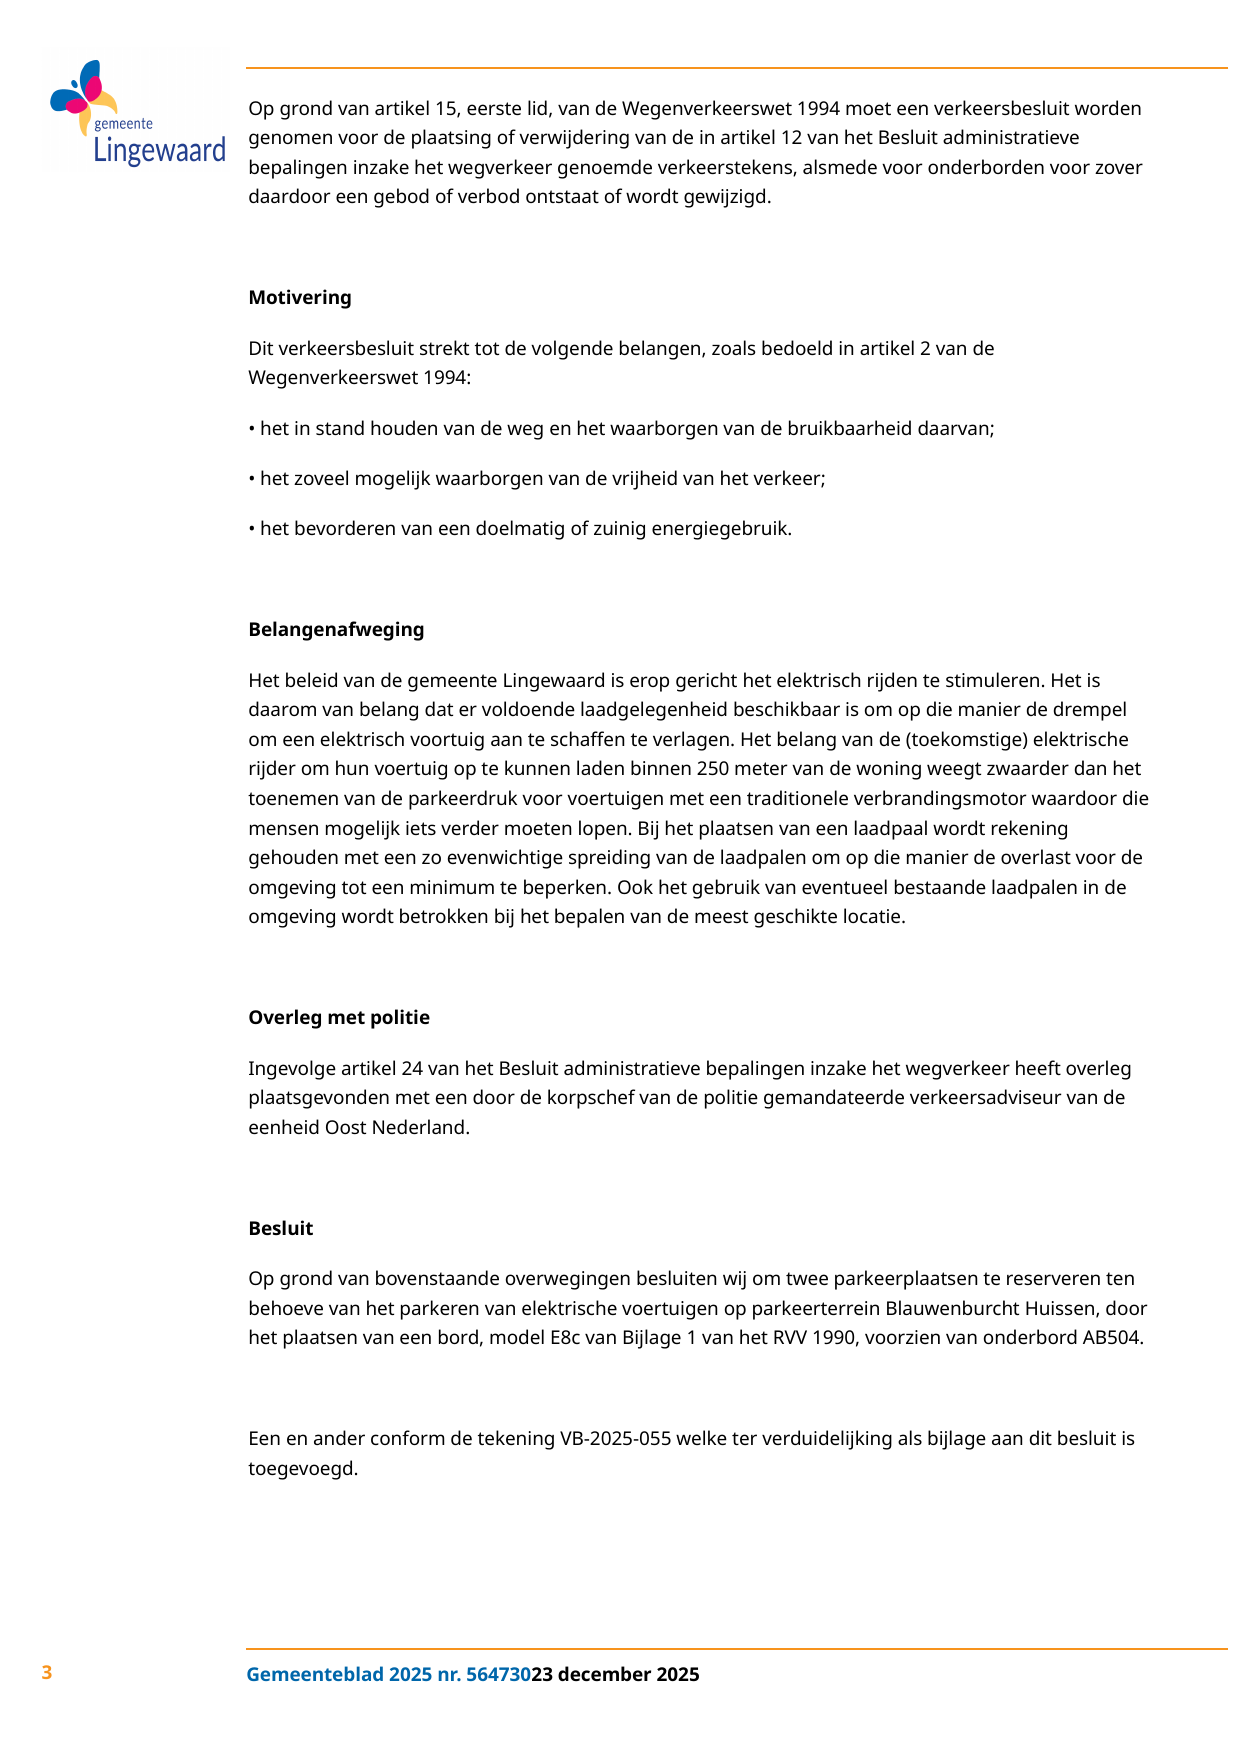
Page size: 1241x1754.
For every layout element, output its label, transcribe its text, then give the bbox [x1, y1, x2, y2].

text Ingevolge artikel 24 van het Besluit administratieve bepalingen inzake het wegverkeer heeft overleg plaatsgevonden met een door de korpschef van de politie gemandateerde verkeersadviseur van de eenheid Oost Nederland. [248, 1055, 1152, 1140]
text Motivering [248, 284, 1152, 310]
text • het zoveel mogelijk waarborgen van de vrijheid van het verkeer; [248, 465, 1152, 491]
text • het bevorderen van een doelmatig of zuinig energiegebruik. [248, 516, 1152, 541]
text Op grond van artikel 15, eerste lid, van de Wegenverkeerswet 1994 moet een verkeersbesluit worden genomen voor de plaatsing of verwijdering van de in artikel 12 van het Besluit administratieve bepalingen inzake het wegverkeer genoemde verkeerstekens, alsmede voor onderborden voor zover daardoor een gebod of verbod ontstaat of wordt gewijzigd. [248, 95, 1152, 209]
text • het in stand houden van de weg en het waarborgen van de bruikbaarheid daarvan; [248, 415, 1152, 441]
text Besluit [248, 1215, 1152, 1241]
text Een en ander conform de tekening VB-2025-055 welke ter verduidelijking als bijlage aan dit besluit is toegevoegd. [248, 1425, 1152, 1481]
text Het beleid van de gemeente Lingewaard is erop gericht het elektrisch rijden te stimuleren. Het is daarom van belang dat er voldoende laadgelegenheid beschikbaar is om op die manier de drempel om een elektrisch voortuig aan te schaffen te verlagen. Het belang van de (toekomstige) elektrische rijder om hun voertuig op te kunnen laden binnen 250 meter van de woning weegt zwaarder dan het toenemen van de parkeerdruk voor voertuigen met een traditionele verbrandingsmotor waardoor die mensen mogelijk iets verder moeten lopen. Bij het plaatsen van een laadpaal wordt rekening gehouden met een zo evenwichtige spreiding van de laadpalen om op die manier de overlast voor de omgeving tot een minimum te beperken. Ook het gebruik van eventueel bestaande laadpalen in de omgeving wordt betrokken bij het bepalen van de meest geschikte locatie. [248, 667, 1152, 929]
text Op grond van bovenstaande overwegingen besluiten wij om twee parkeerplaatsen te reserveren ten behoeve van het parkeren van elektrische voertuigen op parkeerterrein Blauwenburcht Huissen, door het plaatsen van een bord, model E8c van Bijlage 1 van het RVV 1990, voorzien van onderbord AB504. [248, 1265, 1152, 1350]
text Dit verkeersbesluit strekt tot de volgende belangen, zoals bedoeld in artikel 2 van de Wegenverkeerswet 1994: [248, 335, 1152, 390]
picture [41, 47, 231, 172]
text Overleg met politie [248, 1004, 1152, 1030]
text Belangenafweging [248, 616, 1152, 642]
